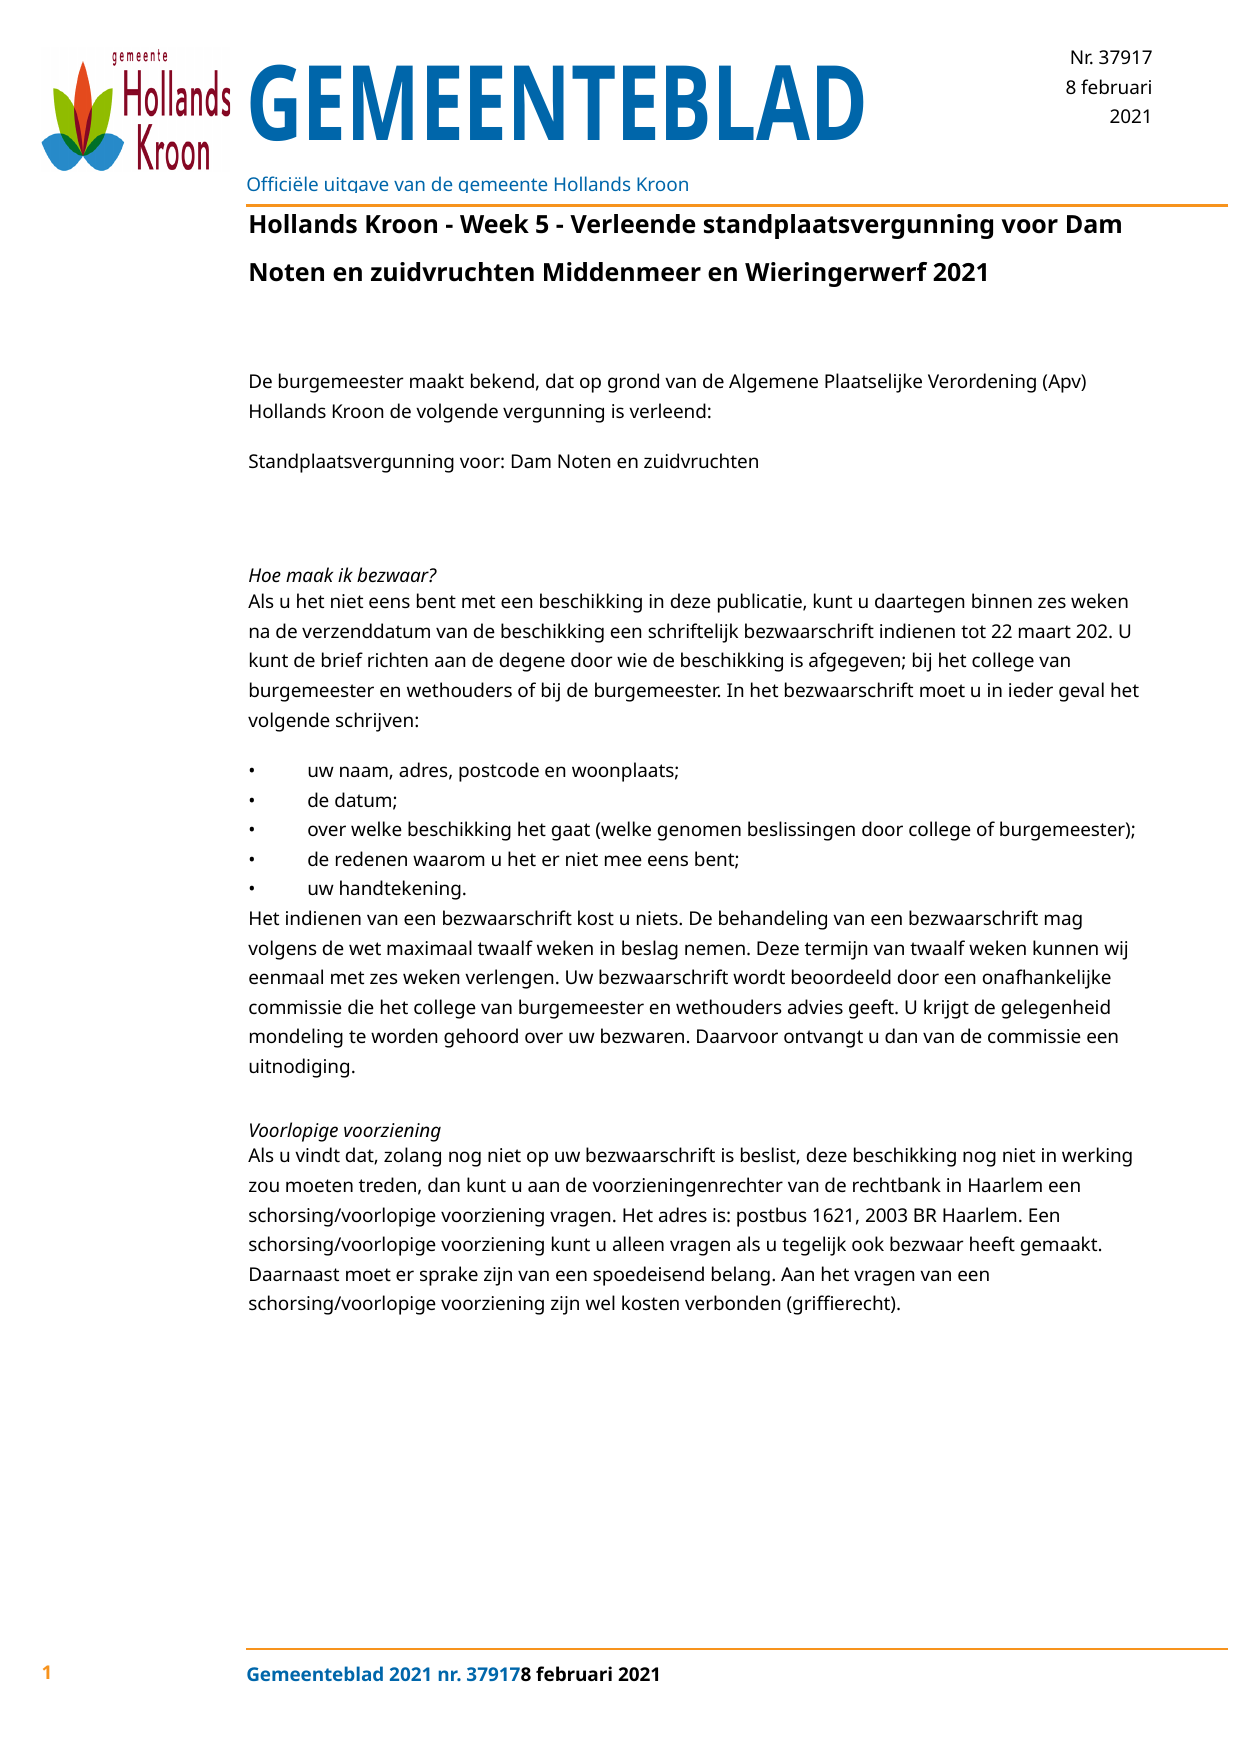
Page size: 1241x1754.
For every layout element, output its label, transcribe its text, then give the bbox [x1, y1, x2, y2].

text Hoe maak ik bezwaar? [248, 563, 1152, 588]
text Als u het niet eens bent met een beschikking in deze publicatie, kunt u daartegen binnen zes weken na de verzenddatum van de beschikking een schriftelijk bezwaarschrift indienen tot 22 maart 202. U kunt de brief richten aan de degene door wie de beschikking is afgegeven; bij het college van burgemeester en wethouders of bij de burgemeester. In het bezwaarschrift moet u in ieder geval het volgende schrijven: [248, 588, 1152, 732]
text Als u vindt dat, zolang nog niet op uw bezwaarschrift is beslist, deze beschikking nog niet in werking zou moeten treden, dan kunt u aan de voorzieningenrechter van de rechtbank in Haarlem een schorsing/voorlopige voorziening vragen. Het adres is: postbus 1621, 2003 BR Haarlem. Een schorsing/voorlopige voorziening kunt u alleen vragen als u tegelijk ook bezwaar heeft gemaakt. Daarnaast moet er sprake zijn van een spoedeisend belang. Aan het vragen van een schorsing/voorlopige voorziening zijn wel kosten verbonden (griffierecht). [248, 1143, 1152, 1316]
list de datum; [248, 787, 1152, 812]
text Het indienen van een bezwaarschrift kost u niets. De behandeling van een bezwaarschrift mag volgens de wet maximaal twaalf weken in beslag nemen. Deze termijn van twaalf weken kunnen wij eenmaal met zes weken verlengen. Uw bezwaarschrift wordt beoordeeld door een onafhankelijke commissie die het college van burgemeester en wethouders advies geeft. U krijgt de gelegenheid mondeling te worden gehoord over uw bezwaren. Daarvoor ontvangt u dan van de commissie een uitnodiging. [248, 905, 1152, 1079]
picture [41, 47, 231, 172]
list uw handtekening. [248, 876, 1152, 901]
list uw naam, adres, postcode en woonplaats; [248, 757, 1152, 783]
text Standplaatsvergunning voor: Dam Noten en zuidvruchten [248, 448, 1152, 474]
list over welke beschikking het gaat (welke genomen beslissingen door college of burgemeester); [248, 816, 1152, 842]
list de redenen waarom u het er niet mee eens bent; [248, 846, 1152, 872]
text De burgemeester maakt bekend, dat op grond van de Algemene Plaatselijke Verordening (Apv) Hollands Kroon de volgende vergunning is verleend: [248, 368, 1152, 424]
text Hollands Kroon - Week 5 - Verleende standplaatsvergunning voor Dam Noten en zuidvruchten Middenmeer en Wieringerwerf 2021 [248, 207, 1152, 288]
text Voorlopige voorziening [248, 1117, 1152, 1143]
